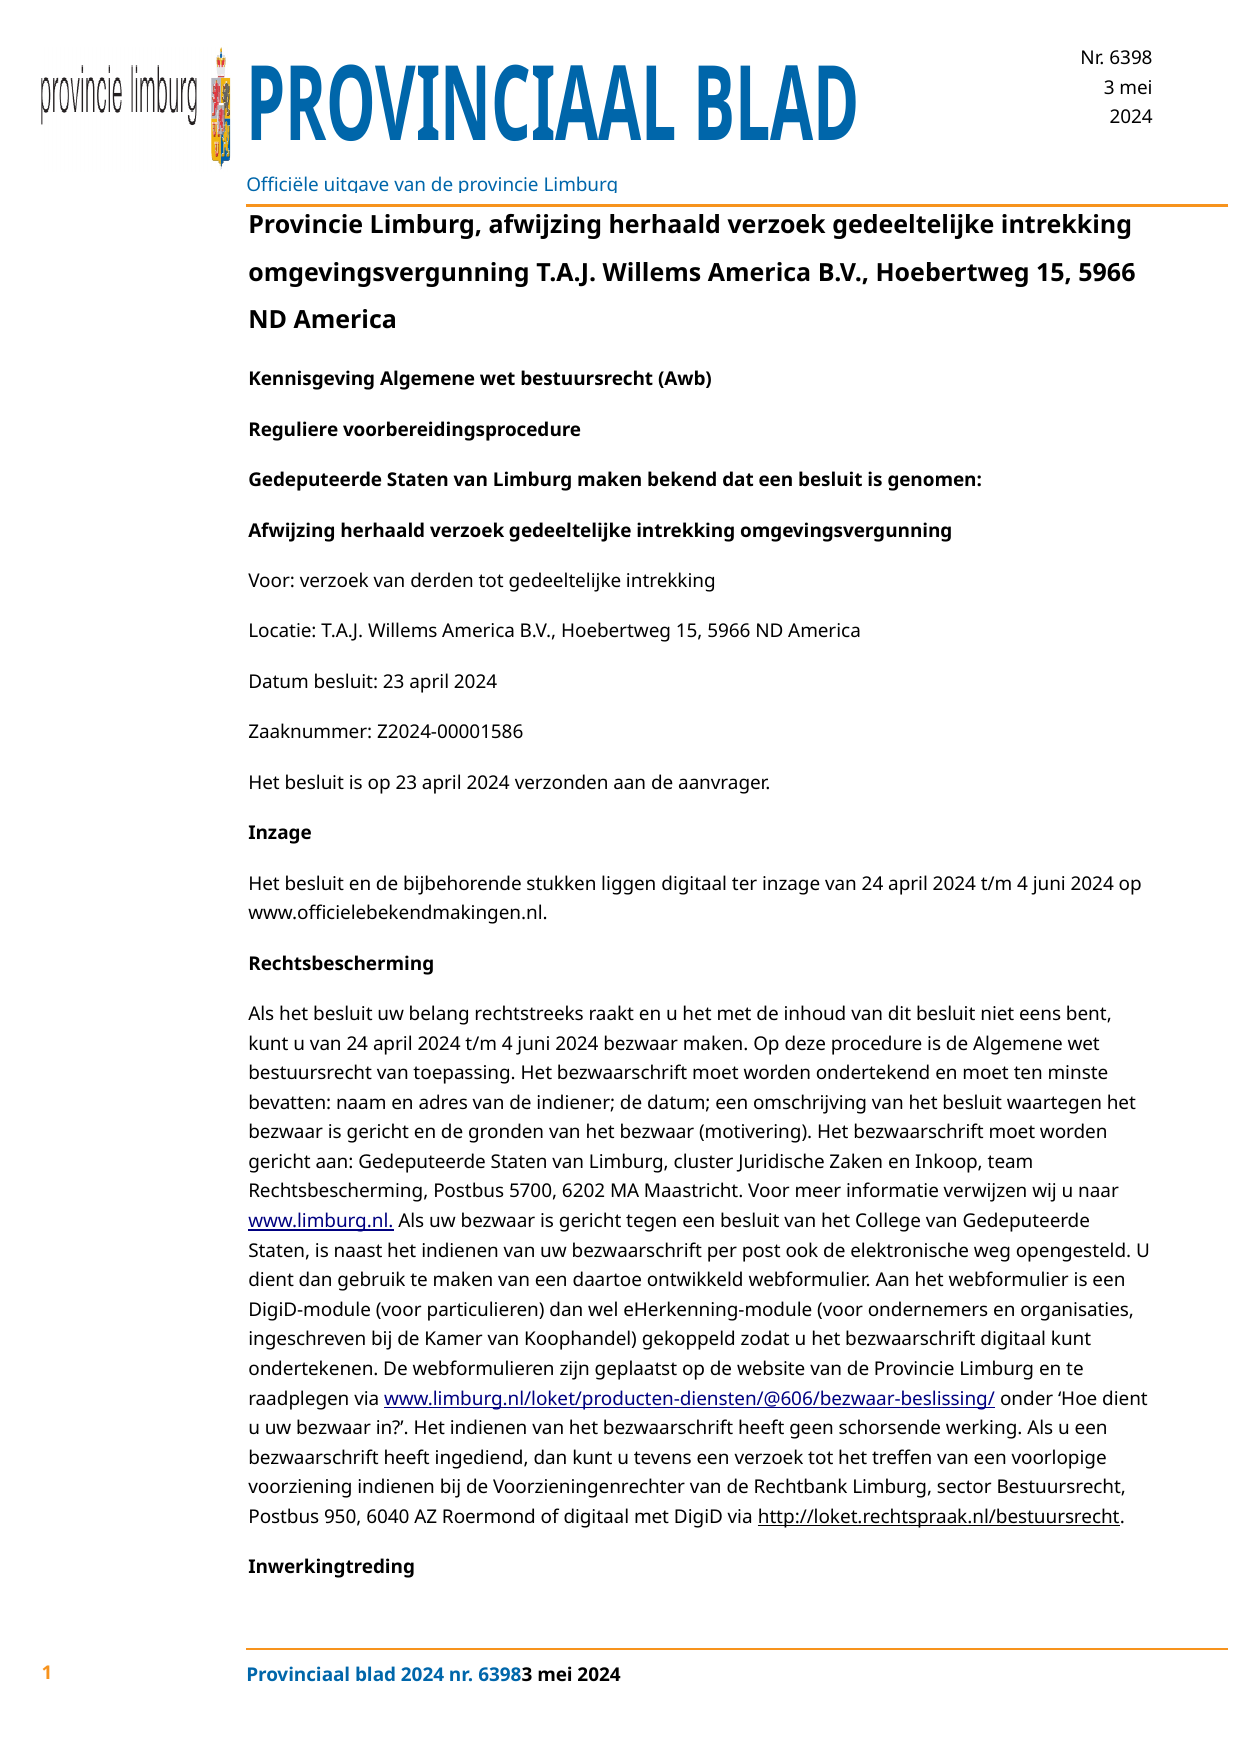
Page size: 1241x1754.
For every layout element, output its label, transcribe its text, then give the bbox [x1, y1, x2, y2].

text Reguliere voorbereidingsprocedure [248, 416, 1152, 442]
text Rechtsbescherming [248, 950, 1152, 975]
text Het besluit is op 23 april 2024 verzonden aan de aanvrager. [248, 769, 1152, 794]
text Locatie: T.A.J. Willems America B.V., Hoebertweg 15, 5966 ND America [248, 618, 1152, 643]
text Gedeputeerde Staten van Limburg maken bekend dat een besluit is genomen: [248, 466, 1152, 492]
text Afwijzing herhaald verzoek gedeeltelijke intrekking omgevingsvergunning [248, 517, 1152, 542]
text Zaaknummer: Z2024-00001586 [248, 718, 1152, 744]
text Provincie Limburg, afwijzing herhaald verzoek gedeeltelijke intrekking omgevingsvergunning T.A.J. Willems America B.V., Hoebertweg 15, 5966 ND America [248, 207, 1152, 336]
text Kennisgeving Algemene wet bestuursrecht (Awb) [248, 366, 1152, 391]
picture [41, 47, 231, 172]
text Voor: verzoek van derden tot gedeeltelijke intrekking [248, 567, 1152, 593]
text Inzage [248, 819, 1152, 845]
text Datum besluit: 23 april 2024 [248, 668, 1152, 694]
text Het besluit en de bijbehorende stukken liggen digitaal ter inzage van 24 april 2024 t/m 4 juni 2024 op www.officielebekendmakingen.nl. [248, 870, 1152, 925]
text Inwerkingtreding [248, 1553, 1152, 1579]
text Als het besluit uw belang rechtstreeks raakt en u het met de inhoud van dit besluit niet eens bent, kunt u van 24 april 2024 t/m 4 juni 2024 bezwaar maken. Op deze procedure is de Algemene wet bestuursrecht van toepassing. Het bezwaarschrift moet worden ondertekend en moet ten minste bevatten: naam en adres van de indiener; de datum; een omschrijving van het besluit waartegen het bezwaar is gericht en de gronden van het bezwaar (motivering). Het bezwaarschrift moet worden gericht aan: Gedeputeerde Staten van Limburg, cluster Juridische Zaken en Inkoop, team Rechtsbescherming, Postbus 5700, 6202 MA Maastricht. Voor meer informatie verwijzen wij u naar www.limburg.nl. Als uw bezwaar is gericht tegen een besluit van het College van Gedeputeerde Staten, is naast het indienen van uw bezwaarschrift per post ook de elektronische weg opengesteld. U dient dan gebruik te maken van een daartoe ontwikkeld webformulier. Aan het webformulier is een DigiD-module (voor particulieren) dan wel eHerkenning-module (voor ondernemers en organisaties, ingeschreven bij de Kamer van Koophandel) gekoppeld zodat u het bezwaarschrift digitaal kunt ondertekenen. De webformulieren zijn geplaatst op de website van de Provincie Limburg en te raadplegen via www.limburg.nl/loket/producten-diensten/@606/bezwaar-beslissing/ onder ‘Hoe dient u uw bezwaar in?’. Het indienen van het bezwaarschrift heeft geen schorsende werking. Als u een bezwaarschrift heeft ingediend, dan kunt u tevens een verzoek tot het treffen van een voorlopige voorziening indienen bij de Voorzieningenrechter van de Rechtbank Limburg, sector Bestuursrecht, Postbus 950, 6040 AZ Roermond of digitaal met DigiD via http://loket.rechtspraak.nl/bestuursrecht. [248, 1000, 1152, 1529]
